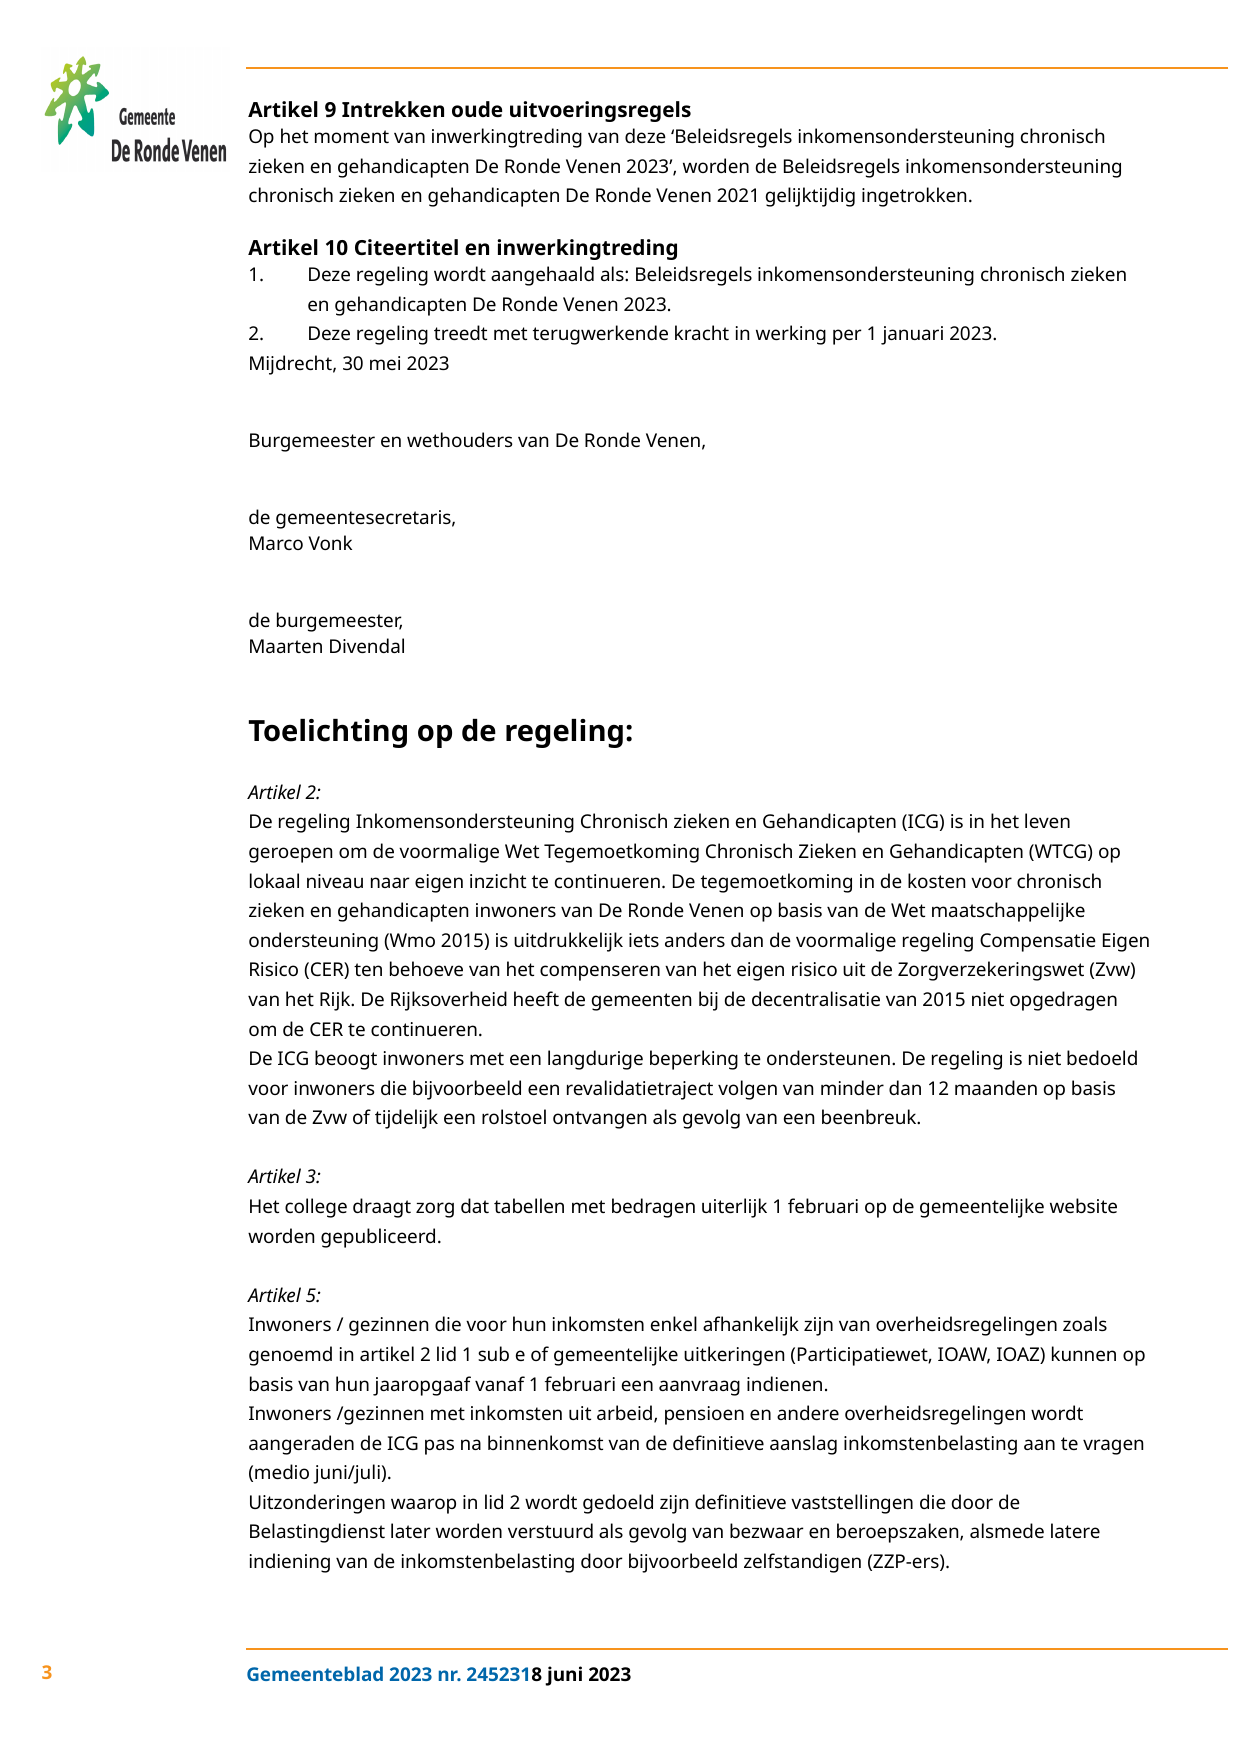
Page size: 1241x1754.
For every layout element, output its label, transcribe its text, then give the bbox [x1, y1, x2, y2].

list Deze regeling treedt met terugwerkende kracht in werking per 1 januari 2023. [248, 320, 1152, 346]
text Artikel 5: [248, 1282, 1152, 1308]
text Artikel 9 Intrekken oude uitvoeringsregels [248, 95, 1152, 123]
text Op het moment van inwerkingtreding van deze ‘Beleidsregels inkomensondersteuning chronisch zieken en gehandicapten De Ronde Venen 2023’, worden de Beleidsregels inkomensondersteuning chronisch zieken en gehandicapten De Ronde Venen 2021 gelijktijdig ingetrokken. [248, 123, 1152, 208]
text Artikel 10 Citeertitel en inwerkingtreding [248, 233, 1152, 261]
list Deze regeling wordt aangehaald als: Beleidsregels inkomensondersteuning chronisch zieken en gehandicapten De Ronde Venen 2023. [248, 261, 1152, 317]
text Marco Vonk [248, 530, 1152, 556]
text de burgemeester, [248, 607, 1152, 633]
text Toelichting op de regeling: [248, 710, 1152, 750]
text Inwoners / gezinnen die voor hun inkomsten enkel afhankelijk zijn van overheidsregelingen zoals genoemd in artikel 2 lid 1 sub e of gemeentelijke uitkeringen (Participatiewet, IOAW, IOAZ) kunnen op basis van hun jaaropgaaf vanaf 1 februari een aanvraag indienen. [248, 1312, 1152, 1396]
text Maarten Divendal [248, 633, 1152, 659]
text De ICG beoogt inwoners met een langdurige beperking te ondersteunen. De regeling is niet bedoeld voor inwoners die bijvoorbeeld een revalidatietraject volgen van minder dan 12 maanden op basis van de Zvw of tijdelijk een rolstoel ontvangen als gevolg van een beenbreuk. [248, 1045, 1152, 1130]
text de gemeentesecretaris, [248, 504, 1152, 530]
text Mijdrecht, 30 mei 2023 [248, 350, 1152, 376]
text Uitzonderingen waarop in lid 2 wordt gedoeld zijn definitieve vaststellingen die door de Belastingdienst later worden verstuurd als gevolg van bezwaar en beroepszaken, alsmede latere indiening van de inkomstenbelasting door bijvoorbeeld zelfstandigen (ZZP-ers). [248, 1489, 1152, 1574]
text Artikel 3: [248, 1164, 1152, 1189]
text Artikel 2: [248, 779, 1152, 805]
text De regeling Inkomensondersteuning Chronisch zieken en Gehandicapten (ICG) is in het leven geroepen om de voormalige Wet Tegemoetkoming Chronisch Zieken en Gehandicapten (WTCG) op lokaal niveau naar eigen inzicht te continueren. De tegemoetkoming in de kosten voor chronisch zieken en gehandicapten inwoners van De Ronde Venen op basis van de Wet maatschappelijke ondersteuning (Wmo 2015) is uitdrukkelijk iets anders dan de voormalige regeling Compensatie Eigen Risico (CER) ten behoeve van het compenseren van het eigen risico uit de Zorgverzekeringswet (Zvw) van het Rijk. De Rijksoverheid heeft de gemeenten bij de decentralisatie van 2015 niet opgedragen om de CER te continueren. [248, 809, 1152, 1041]
picture [41, 47, 231, 172]
text Burgemeester en wethouders van De Ronde Venen, [248, 427, 1152, 453]
text Het college draagt zorg dat tabellen met bedragen uiterlijk 1 februari op de gemeentelijke website worden gepubliceerd. [248, 1193, 1152, 1248]
text Inwoners /gezinnen met inkomsten uit arbeid, pensioen en andere overheidsregelingen wordt aangeraden de ICG pas na binnenkomst van de definitieve aanslag inkomstenbelasting aan te vragen (medio juni/juli). [248, 1400, 1152, 1485]
